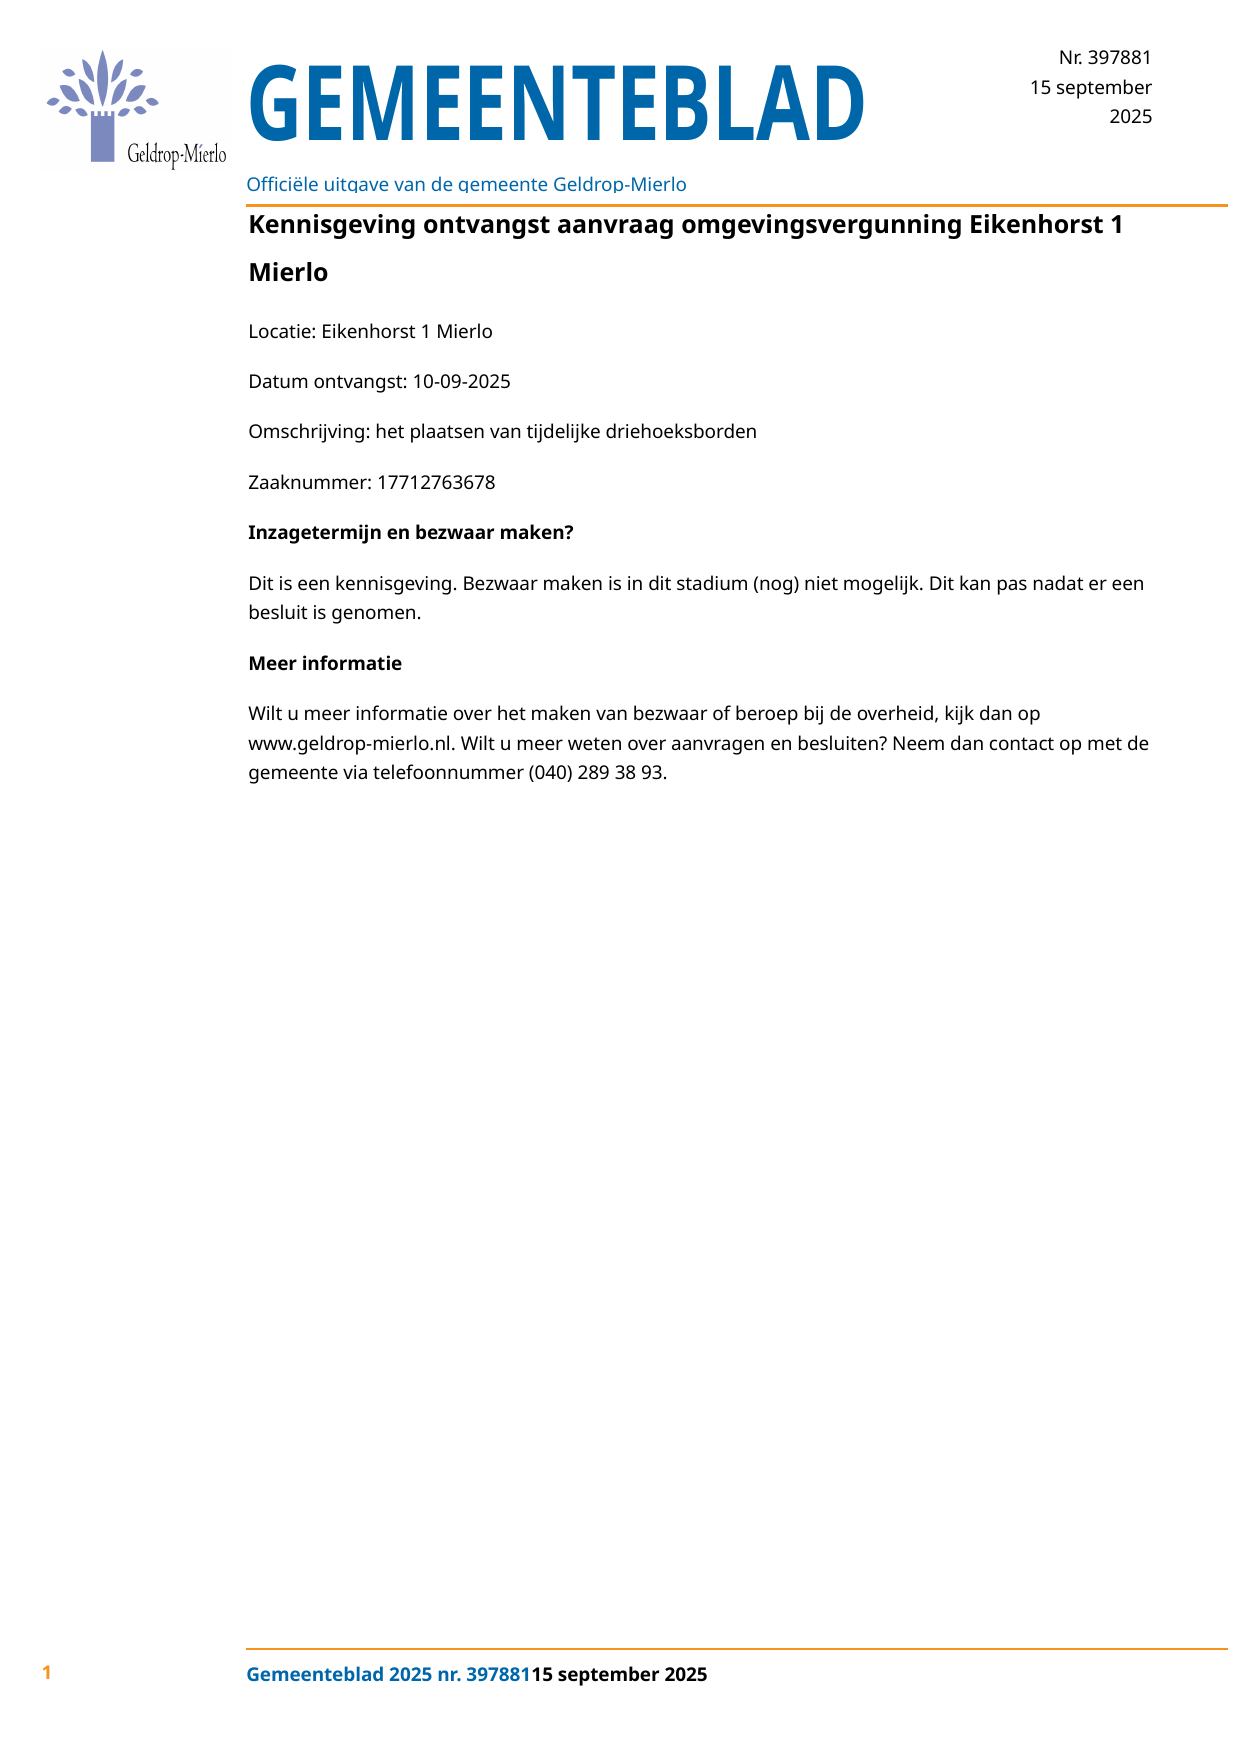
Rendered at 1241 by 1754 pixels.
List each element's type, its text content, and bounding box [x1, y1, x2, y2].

text Datum ontvangst: 10-09-2025 [248, 368, 1152, 394]
text Inzagetermijn en bezwaar maken? [248, 519, 1152, 545]
text Wilt u meer informatie over het maken van bezwaar of beroep bij de overheid, kijk dan op www.geldrop-mierlo.nl. Wilt u meer weten over aanvragen en besluiten? Neem dan contact op met de gemeente via telefoonnummer (040) 289 38 93. [248, 700, 1152, 785]
text Zaaknummer: 17712763678 [248, 469, 1152, 495]
text Omschrijving: het plaatsen van tijdelijke driehoeksborden [248, 419, 1152, 444]
text Dit is een kennisgeving. Bezwaar maken is in dit stadium (nog) niet mogelijk. Dit kan pas nadat er een besluit is genomen. [248, 570, 1152, 625]
text Meer informatie [248, 650, 1152, 676]
picture [41, 47, 231, 172]
text Kennisgeving ontvangst aanvraag omgevingsvergunning Eikenhorst 1 Mierlo [248, 207, 1152, 288]
text Locatie: Eikenhorst 1 Mierlo [248, 318, 1152, 344]
